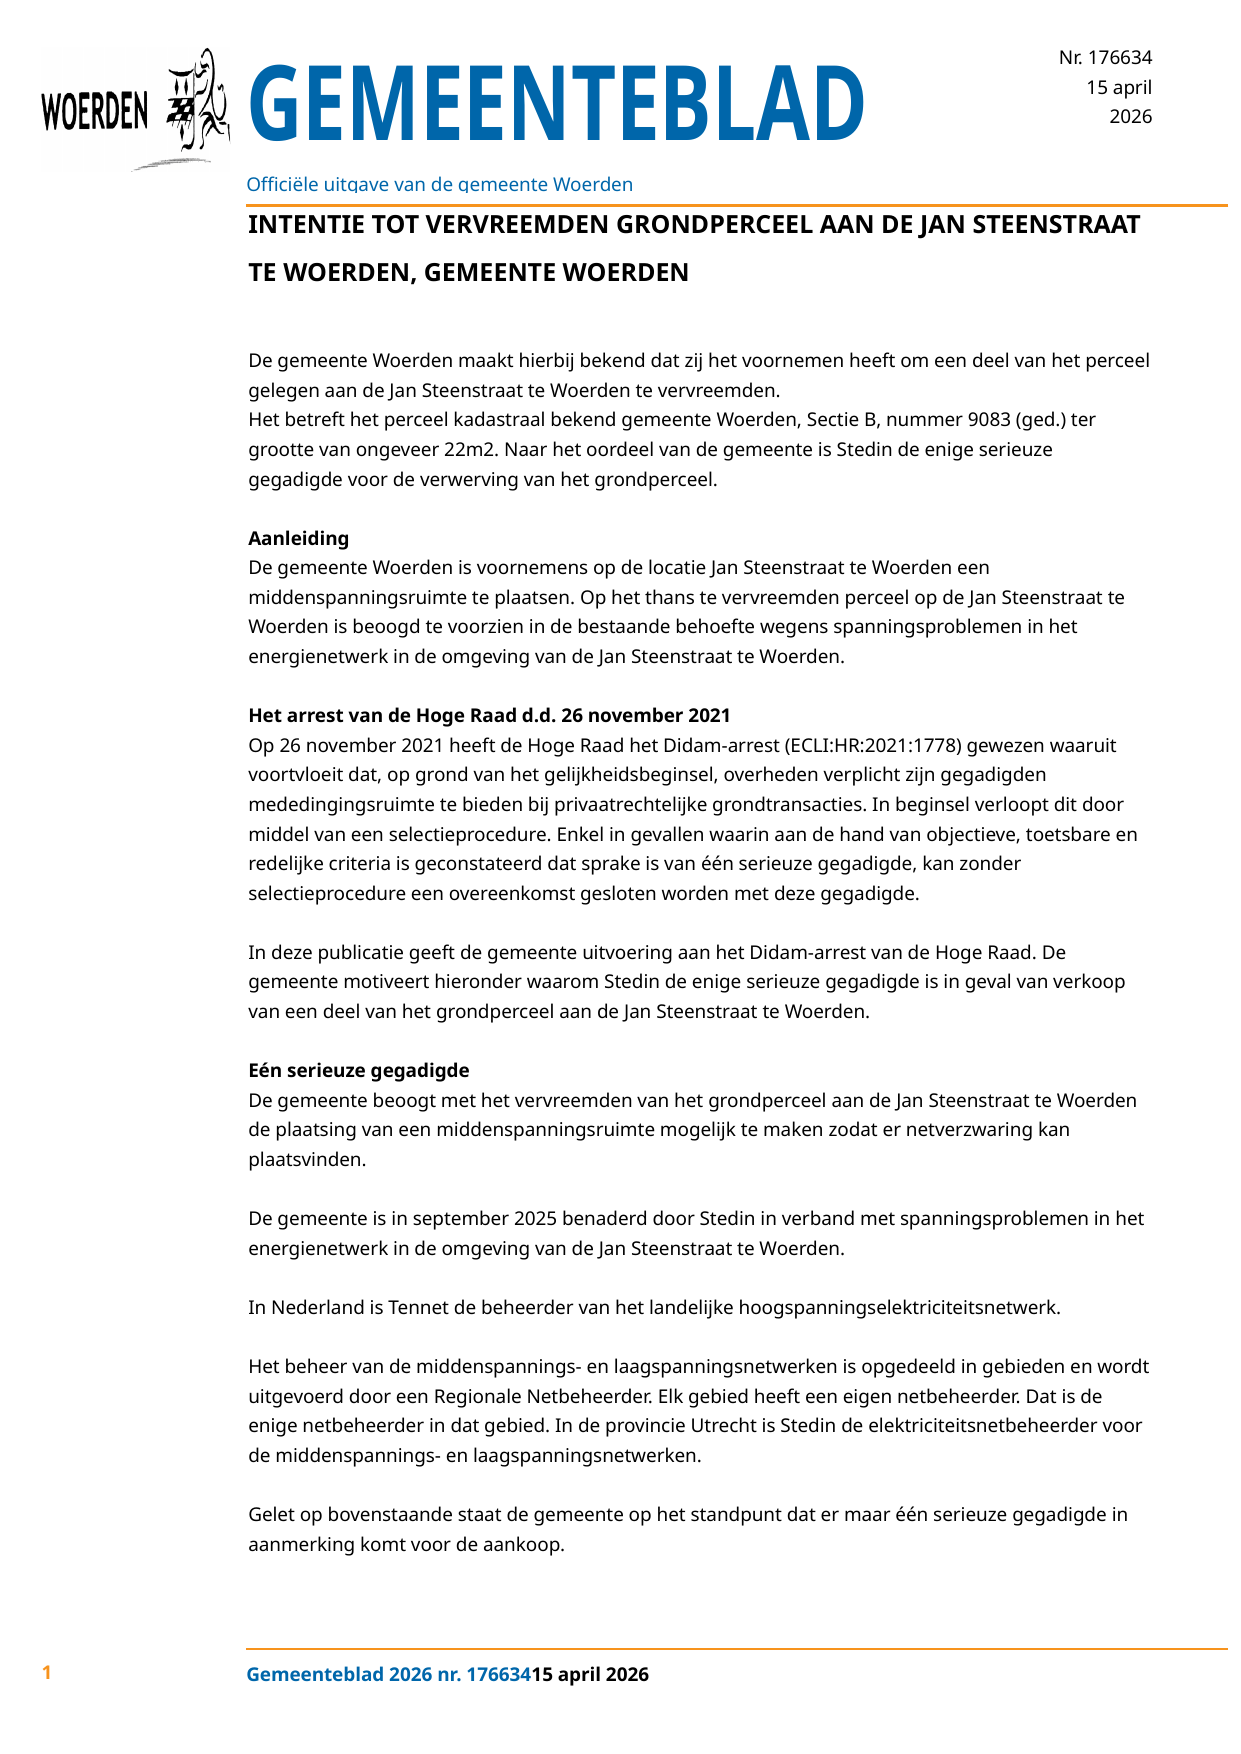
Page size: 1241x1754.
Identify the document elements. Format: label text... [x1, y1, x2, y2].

text In Nederland is Tennet de beheerder van het landelijke hoogspanningselektriciteitsnetwerk. [248, 1294, 1152, 1320]
text Het betreft het perceel kadastraal bekend gemeente Woerden, Sectie B, nummer 9083 (ged.) ter grootte van ongeveer 22m2. Naar het oordeel van de gemeente is Stedin de enige serieuze gegadigde voor de verwerving van het grondperceel. [248, 407, 1152, 492]
text De gemeente Woerden maakt hierbij bekend dat zij het voornemen heeft om een deel van het perceel gelegen aan de Jan Steenstraat te Woerden te vervreemden. [248, 347, 1152, 403]
text De gemeente beoogt met het vervreemden van het grondperceel aan de Jan Steenstraat te Woerden de plaatsing van een middenspanningsruimte mogelijk te maken zodat er netverzwaring kan plaatsvinden. [248, 1087, 1152, 1172]
text Het arrest van de Hoge Raad d.d. 26 november 2021 [248, 702, 1152, 728]
text De gemeente is in september 2025 benaderd door Stedin in verband met spanningsproblemen in het energienetwerk in de omgeving van de Jan Steenstraat te Woerden. [248, 1205, 1152, 1261]
picture [41, 47, 231, 172]
text De gemeente Woerden is voornemens op de locatie Jan Steenstraat te Woerden een middenspanningsruimte te plaatsen. Op het thans te vervreemden perceel op de Jan Steenstraat te Woerden is beoogd te voorzien in de bestaande behoefte wegens spanningsproblemen in het energienetwerk in de omgeving van de Jan Steenstraat te Woerden. [248, 554, 1152, 669]
text INTENTIE TOT VERVREEMDEN GRONDPERCEEL AAN DE JAN STEENSTRAAT TE WOERDEN, GEMEENTE WOERDEN [248, 207, 1152, 288]
text Het beheer van de middenspannings- en laagspanningsnetwerken is opgedeeld in gebieden en wordt uitgevoerd door een Regionale Netbeheerder. Elk gebied heeft een eigen netbeheerder. Dat is de enige netbeheerder in dat gebied. In de provincie Utrecht is Stedin de elektriciteitsnetbeheerder voor de middenspannings- en laagspanningsnetwerken. [248, 1353, 1152, 1468]
text In deze publicatie geeft de gemeente uitvoering aan het Didam-arrest van de Hoge Raad. De gemeente motiveert hieronder waarom Stedin de enige serieuze gegadigde is in geval van verkoop van een deel van het grondperceel aan de Jan Steenstraat te Woerden. [248, 939, 1152, 1024]
text Op 26 november 2021 heeft de Hoge Raad het Didam-arrest (ECLI:HR:2021:1778) gewezen waaruit voortvloeit dat, op grond van het gelijkheidsbeginsel, overheden verplicht zijn gegadigden mededingingsruimte te bieden bij privaatrechtelijke grondtransacties. In beginsel verloopt dit door middel van een selectieprocedure. Enkel in gevallen waarin aan de hand van objectieve, toetsbare en redelijke criteria is geconstateerd dat sprake is van één serieuze gegadigde, kan zonder selectieprocedure een overeenkomst gesloten worden met deze gegadigde. [248, 732, 1152, 906]
text Gelet op bovenstaande staat de gemeente op het standpunt dat er maar één serieuze gegadigde in aanmerking komt voor de aankoop. [248, 1501, 1152, 1557]
text Aanleiding [248, 525, 1152, 551]
text Eén serieuze gegadigde [248, 1057, 1152, 1083]
